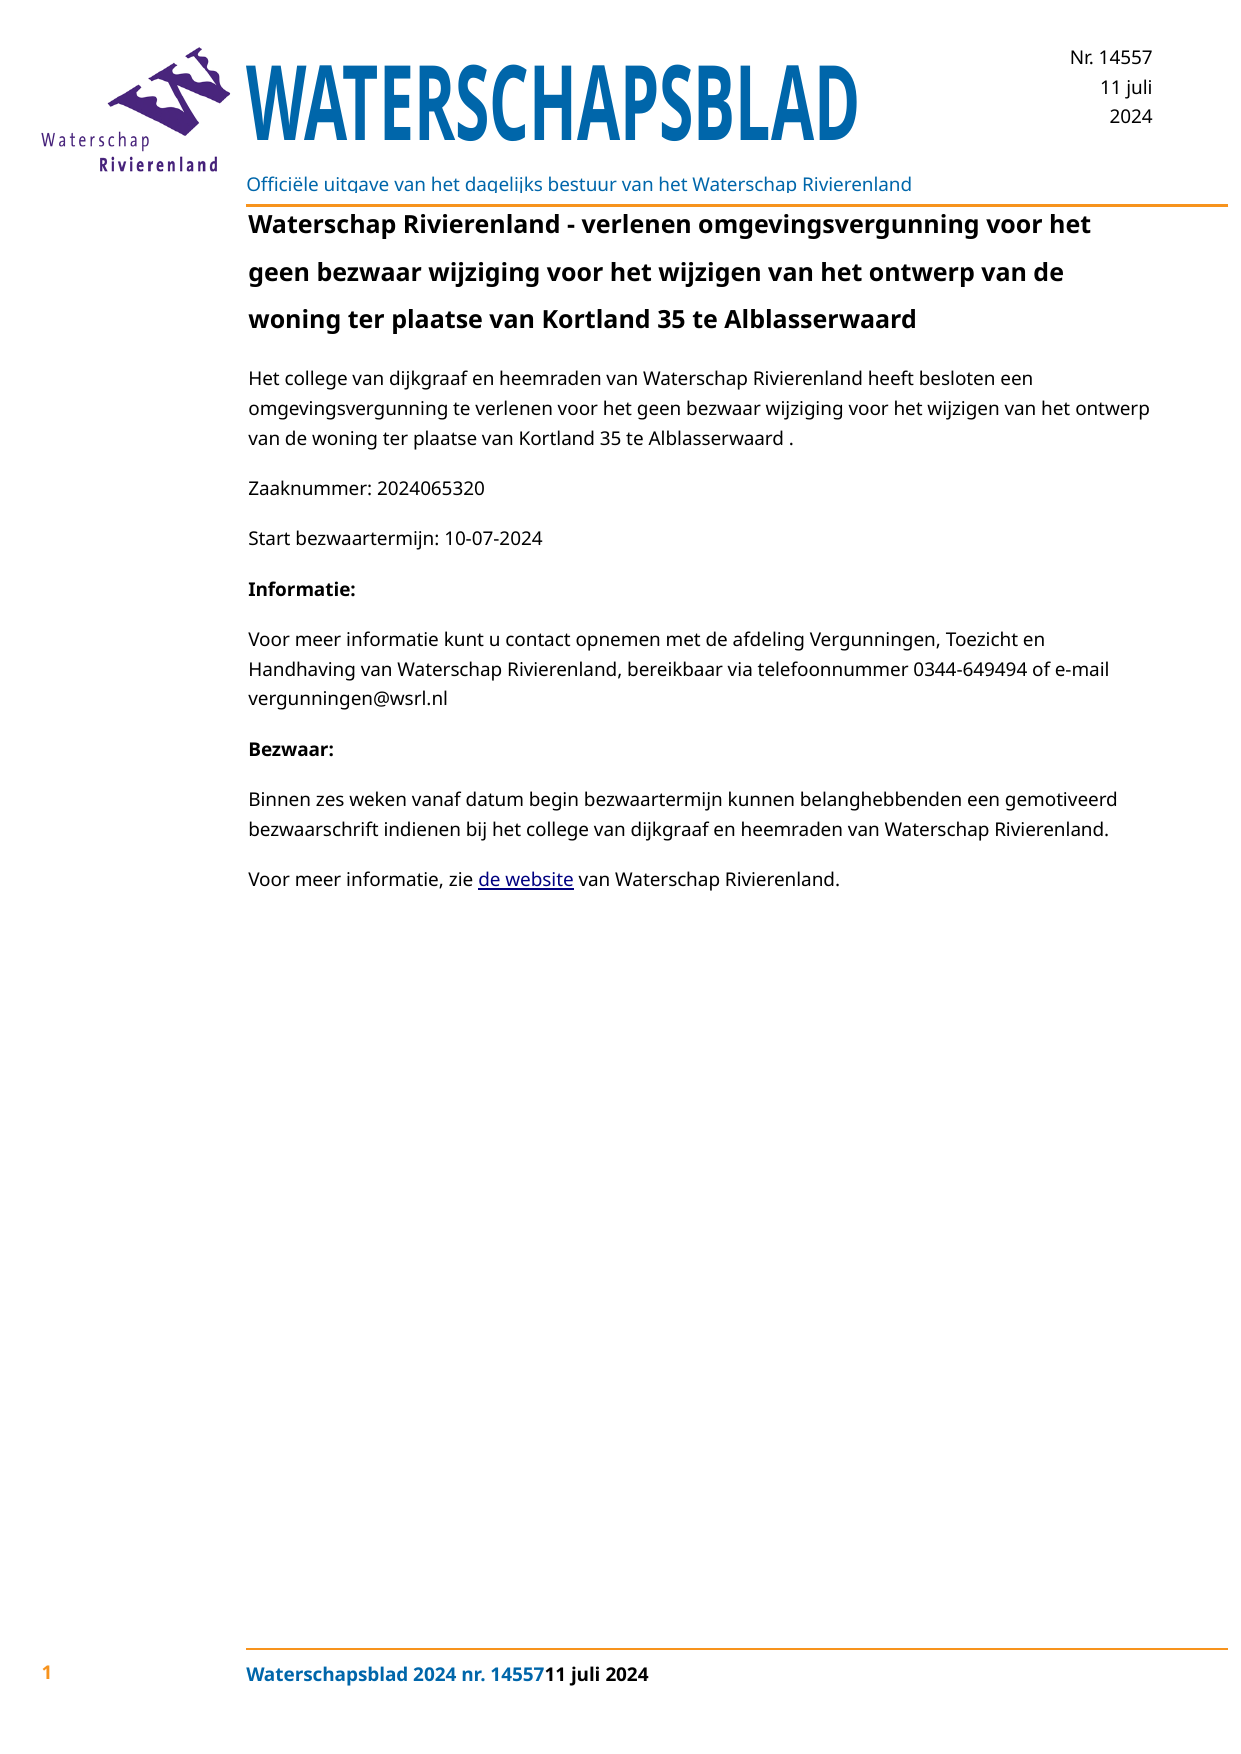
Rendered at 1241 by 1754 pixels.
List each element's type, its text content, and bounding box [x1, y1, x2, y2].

text Voor meer informatie kunt u contact opnemen met de afdeling Vergunningen, Toezicht en Handhaving van Waterschap Rivierenland, bereikbaar via telefoonnummer 0344-649494 of e-mail vergunningen@wsrl.nl [248, 626, 1152, 711]
text Informatie: [248, 576, 1152, 602]
picture [41, 47, 231, 172]
text Waterschap Rivierenland - verlenen omgevingsvergunning voor het geen bezwaar wijziging voor het wijzigen van het ontwerp van de woning ter plaatse van Kortland 35 te Alblasserwaard [248, 207, 1152, 336]
text Start bezwaartermijn: 10-07-2024 [248, 526, 1152, 551]
text Zaaknummer: 2024065320 [248, 475, 1152, 501]
text Binnen zes weken vanaf datum begin bezwaartermijn kunnen belanghebbenden een gemotiveerd bezwaarschrift indienen bij het college van dijkgraaf en heemraden van Waterschap Rivierenland. [248, 786, 1152, 842]
text Voor meer informatie, zie de website van Waterschap Rivierenland. [248, 866, 1152, 892]
text Het college van dijkgraaf en heemraden van Waterschap Rivierenland heeft besloten een omgevingsvergunning te verlenen voor het geen bezwaar wijziging voor het wijzigen van het ontwerp van de woning ter plaatse van Kortland 35 te Alblasserwaard . [248, 366, 1152, 450]
text Bezwaar: [248, 736, 1152, 762]
